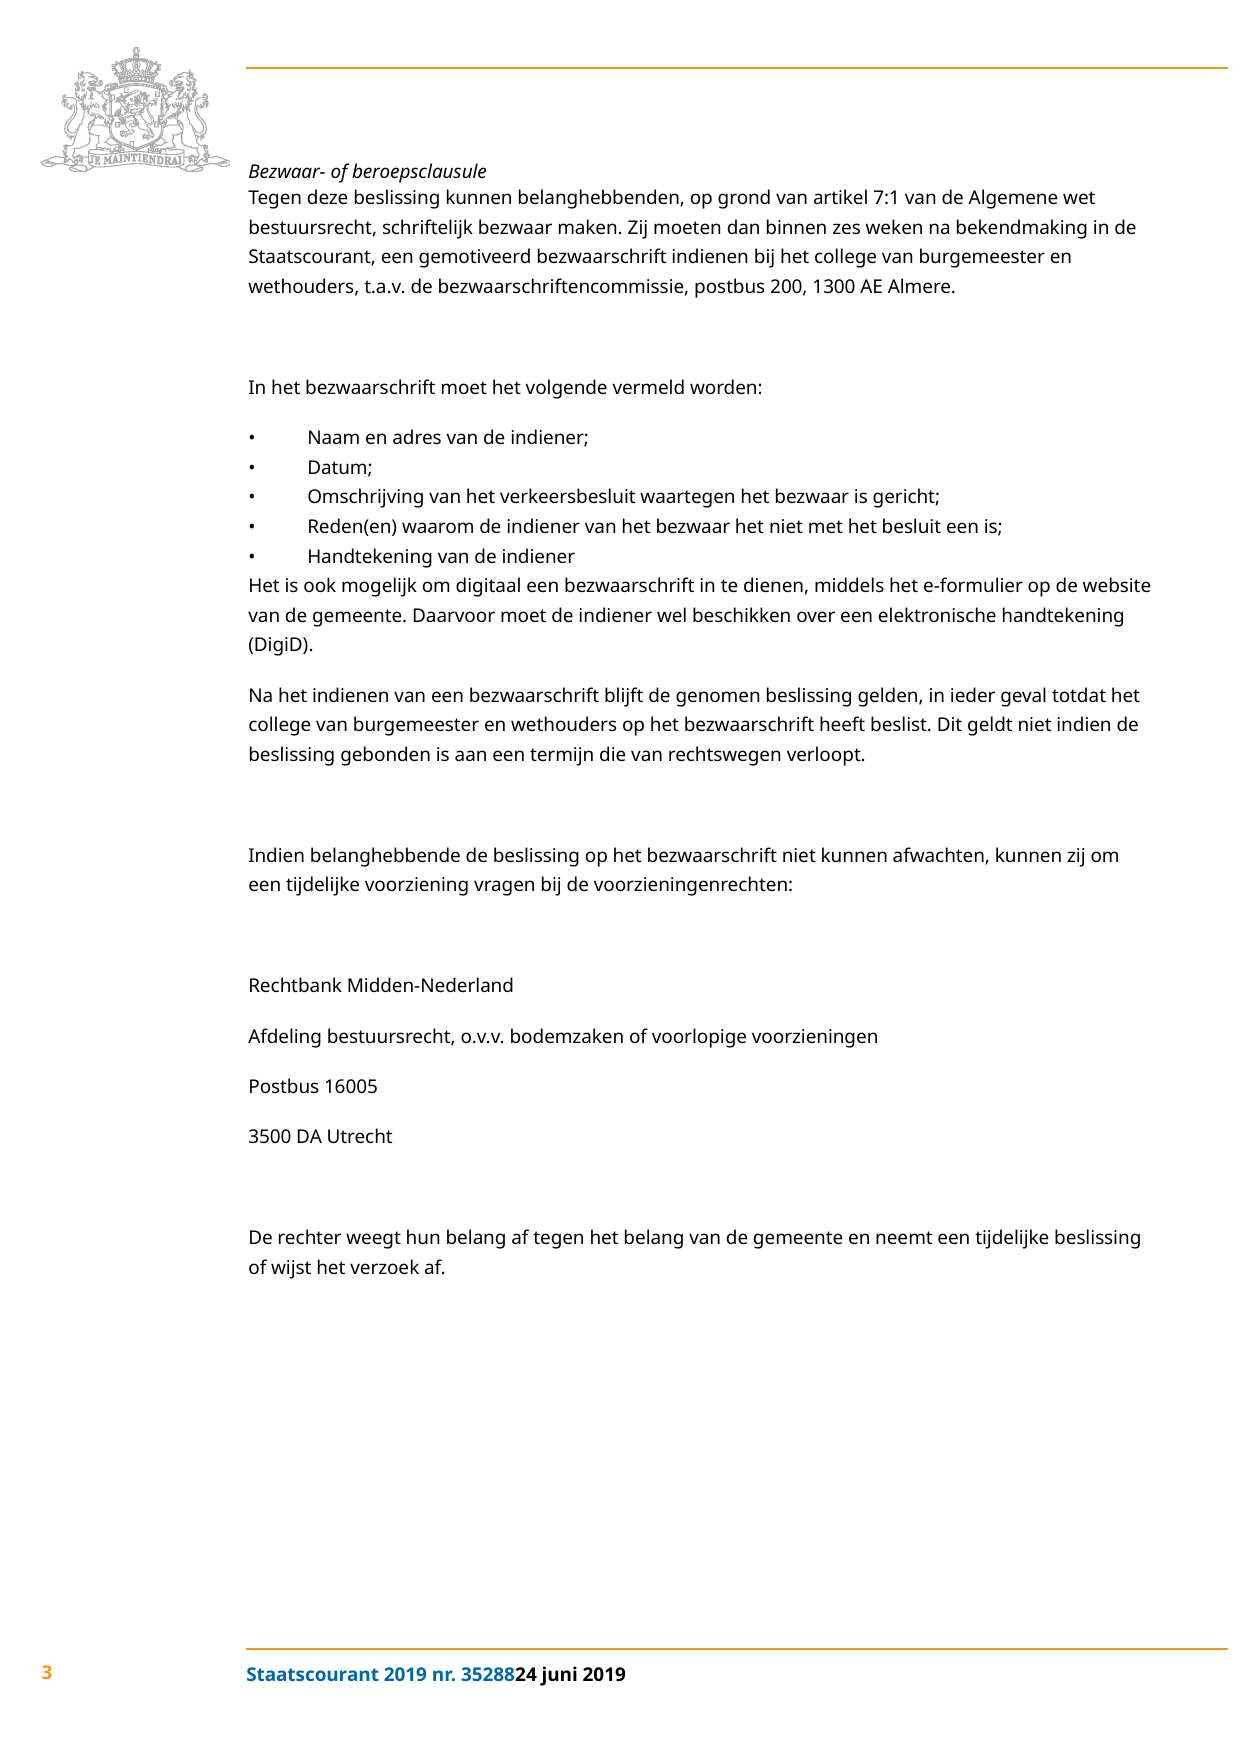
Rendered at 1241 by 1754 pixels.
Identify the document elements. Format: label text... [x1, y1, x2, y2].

text Afdeling bestuursrecht, o.v.v. bodemzaken of voorlopige voorzieningen [248, 1023, 1152, 1048]
text Bezwaar- of beroepsclausule [248, 159, 1152, 184]
list Omschrijving van het verkeersbesluit waartegen het bezwaar is gericht; [248, 484, 1152, 509]
text Postbus 16005 [248, 1073, 1152, 1099]
list Handtekening van de indiener [248, 543, 1152, 568]
text De rechter weegt hun belang af tegen het belang van de gemeente en neemt een tijdelijke beslissing of wijst het verzoek af. [248, 1224, 1152, 1280]
text Tegen deze beslissing kunnen belanghebbenden, op grond van artikel 7:1 van de Algemene wet bestuursrecht, schriftelijk bezwaar maken. Zij moeten dan binnen zes weken na bekendmaking in de Staatscourant, een gemotiveerd bezwaarschrift indienen bij het college van burgemeester en wethouders, t.a.v. de bezwaarschriftencommissie, postbus 200, 1300 AE Almere. [248, 184, 1152, 299]
picture [41, 47, 231, 172]
text 3500 DA Utrecht [248, 1124, 1152, 1149]
list Datum; [248, 454, 1152, 480]
text Na het indienen van een bezwaarschrift blijft de genomen beslissing gelden, in ieder geval totdat het college van burgemeester en wethouders op het bezwaarschrift heeft beslist. Dit geldt niet indien de beslissing gebonden is aan een termijn die van rechtswegen verloopt. [248, 682, 1152, 767]
text Indien belanghebbende de beslissing op het bezwaarschrift niet kunnen afwachten, kunnen zij om een tijdelijke voorziening vragen bij de voorzieningenrechten: [248, 842, 1152, 897]
text Het is ook mogelijk om digitaal een bezwaarschrift in te dienen, middels het e-formulier op de website van de gemeente. Daarvoor moet de indiener wel beschikken over een elektronische handtekening (DigiD). [248, 572, 1152, 657]
text Rechtbank Midden-Nederland [248, 972, 1152, 998]
list Reden(en) waarom de indiener van het bezwaar het niet met het besluit een is; [248, 513, 1152, 539]
text In het bezwaarschrift moet het volgende vermeld worden: [248, 374, 1152, 400]
list Naam en adres van de indiener; [248, 424, 1152, 450]
